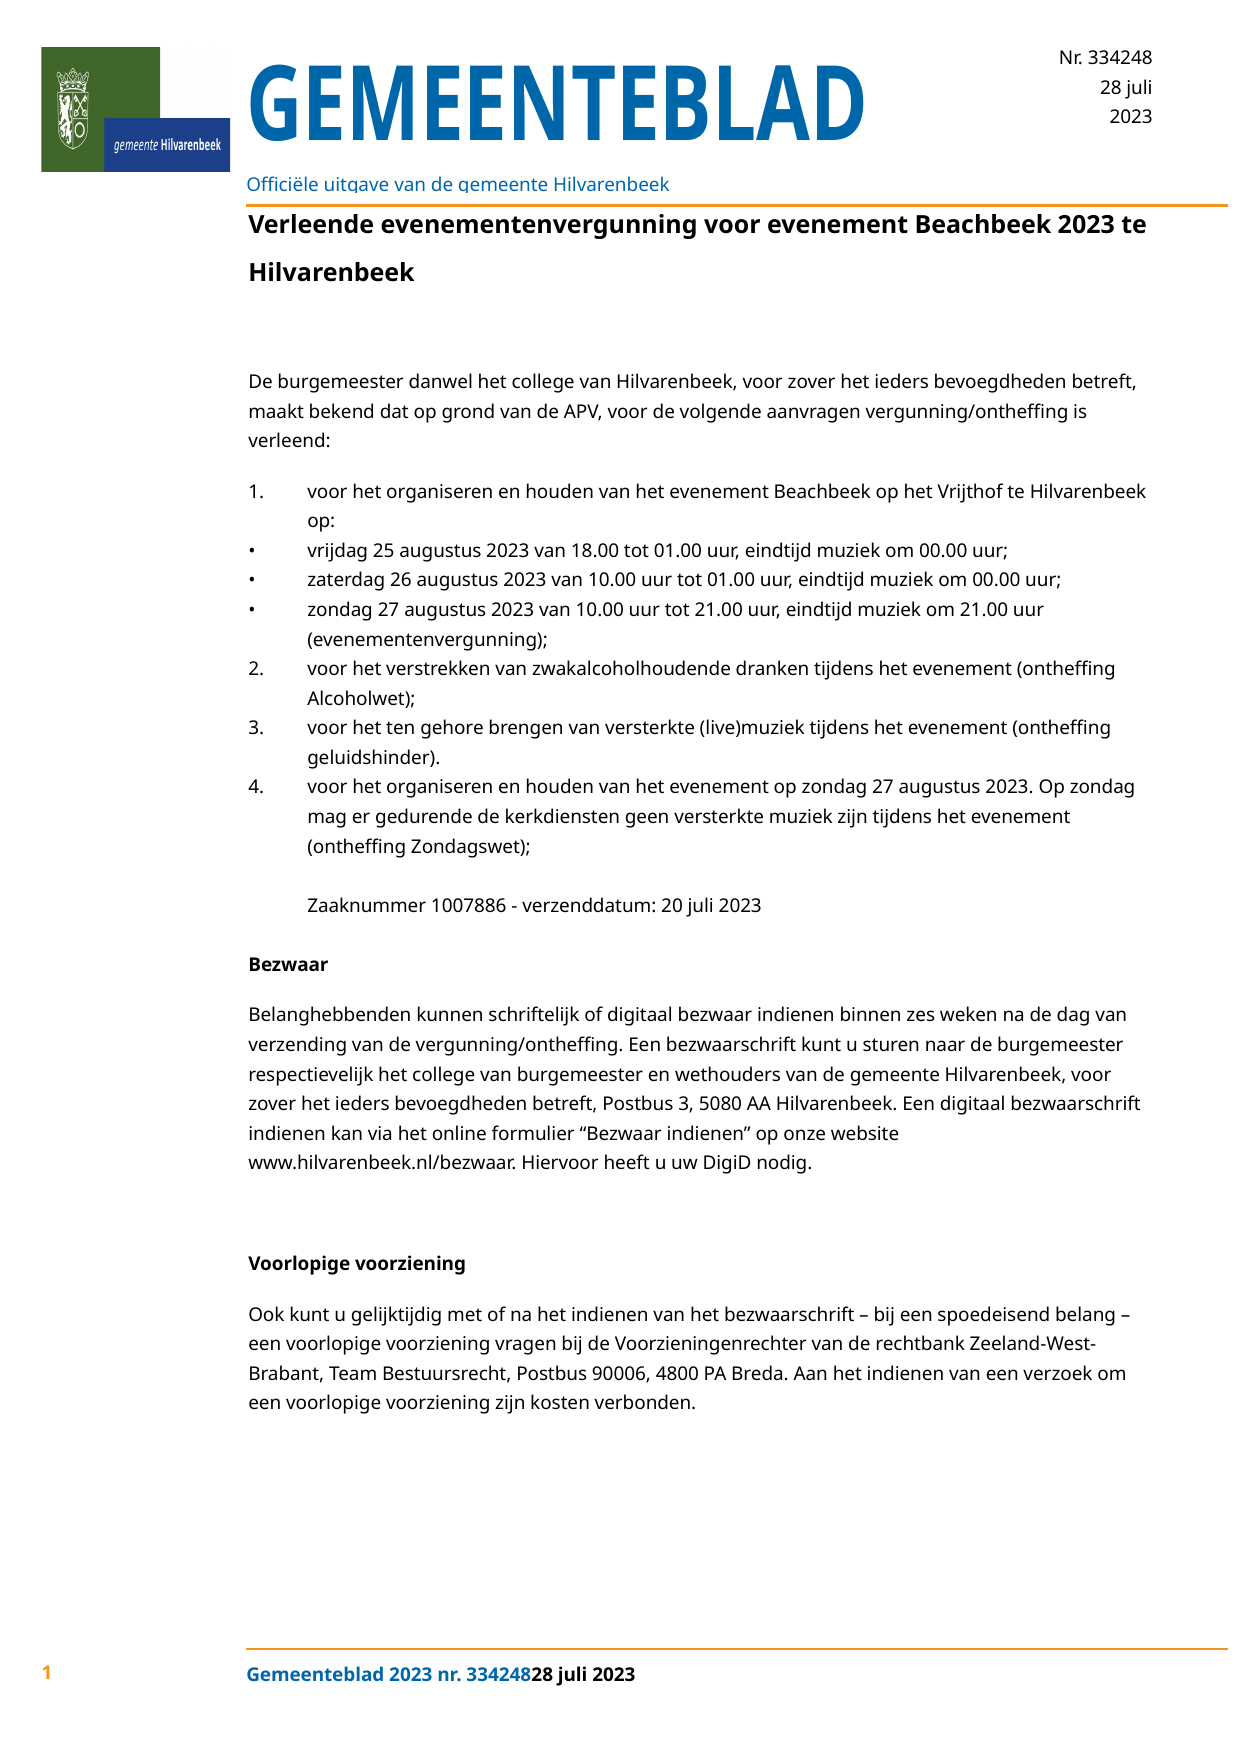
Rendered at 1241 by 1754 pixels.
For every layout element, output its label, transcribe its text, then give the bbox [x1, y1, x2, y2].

text Voorlopige voorziening [248, 1250, 1152, 1276]
text Belanghebbenden kunnen schriftelijk of digitaal bezwaar indienen binnen zes weken na de dag van verzending van de vergunning/ontheffing. Een bezwaarschrift kunt u sturen naar de burgemeester respectievelijk het college van burgemeester en wethouders van de gemeente Hilvarenbeek, voor zover het ieders bevoegdheden betreft, Postbus 3, 5080 AA Hilvarenbeek. Een digitaal bezwaarschrift indienen kan via het online formulier “Bezwaar indienen” op onze website www.hilvarenbeek.nl/bezwaar. Hiervoor heeft u uw DigiD nodig. [248, 1002, 1152, 1175]
text Verleende evenementenvergunning voor evenement Beachbeek 2023 te Hilvarenbeek [248, 207, 1152, 288]
list voor het organiseren en houden van het evenement op zondag 27 augustus 2023. Op zondag mag er gedurende de kerkdiensten geen versterkte muziek zijn tijdens het evenement (ontheffing Zondagswet); [248, 774, 1152, 859]
list Zaaknummer 1007886 - verzenddatum: 20 juli 2023 [248, 892, 1152, 918]
list zaterdag 26 augustus 2023 van 10.00 uur tot 01.00 uur, eindtijd muziek om 00.00 uur; [248, 567, 1152, 592]
text Bezwaar [248, 951, 1152, 977]
list voor het organiseren en houden van het evenement Beachbeek op het Vrijthof te Hilvarenbeek op: [248, 478, 1152, 533]
list vrijdag 25 augustus 2023 van 18.00 tot 01.00 uur, eindtijd muziek om 00.00 uur; [248, 537, 1152, 563]
list zondag 27 augustus 2023 van 10.00 uur tot 21.00 uur, eindtijd muziek om 21.00 uur (evenementenvergunning); [248, 596, 1152, 652]
text Ook kunt u gelijktijdig met of na het indienen van het bezwaarschrift – bij een spoedeisend belang – een voorlopige voorziening vragen bij de Voorzieningenrechter van de rechtbank Zeeland-West-Brabant, Team Bestuursrecht, Postbus 90006, 4800 PA Breda. Aan het indienen van een verzoek om een voorlopige voorziening zijn kosten verbonden. [248, 1301, 1152, 1415]
list voor het verstrekken van zwakalcoholhoudende dranken tijdens het evenement (ontheffing Alcoholwet); [248, 655, 1152, 711]
list voor het ten gehore brengen van versterkte (live)muziek tijdens het evenement (ontheffing geluidshinder). [248, 714, 1152, 770]
text De burgemeester danwel het college van Hilvarenbeek, voor zover het ieders bevoegdheden betreft, maakt bekend dat op grond van de APV, voor de volgende aanvragen vergunning/ontheffing is verleend: [248, 368, 1152, 453]
picture [41, 47, 231, 172]
